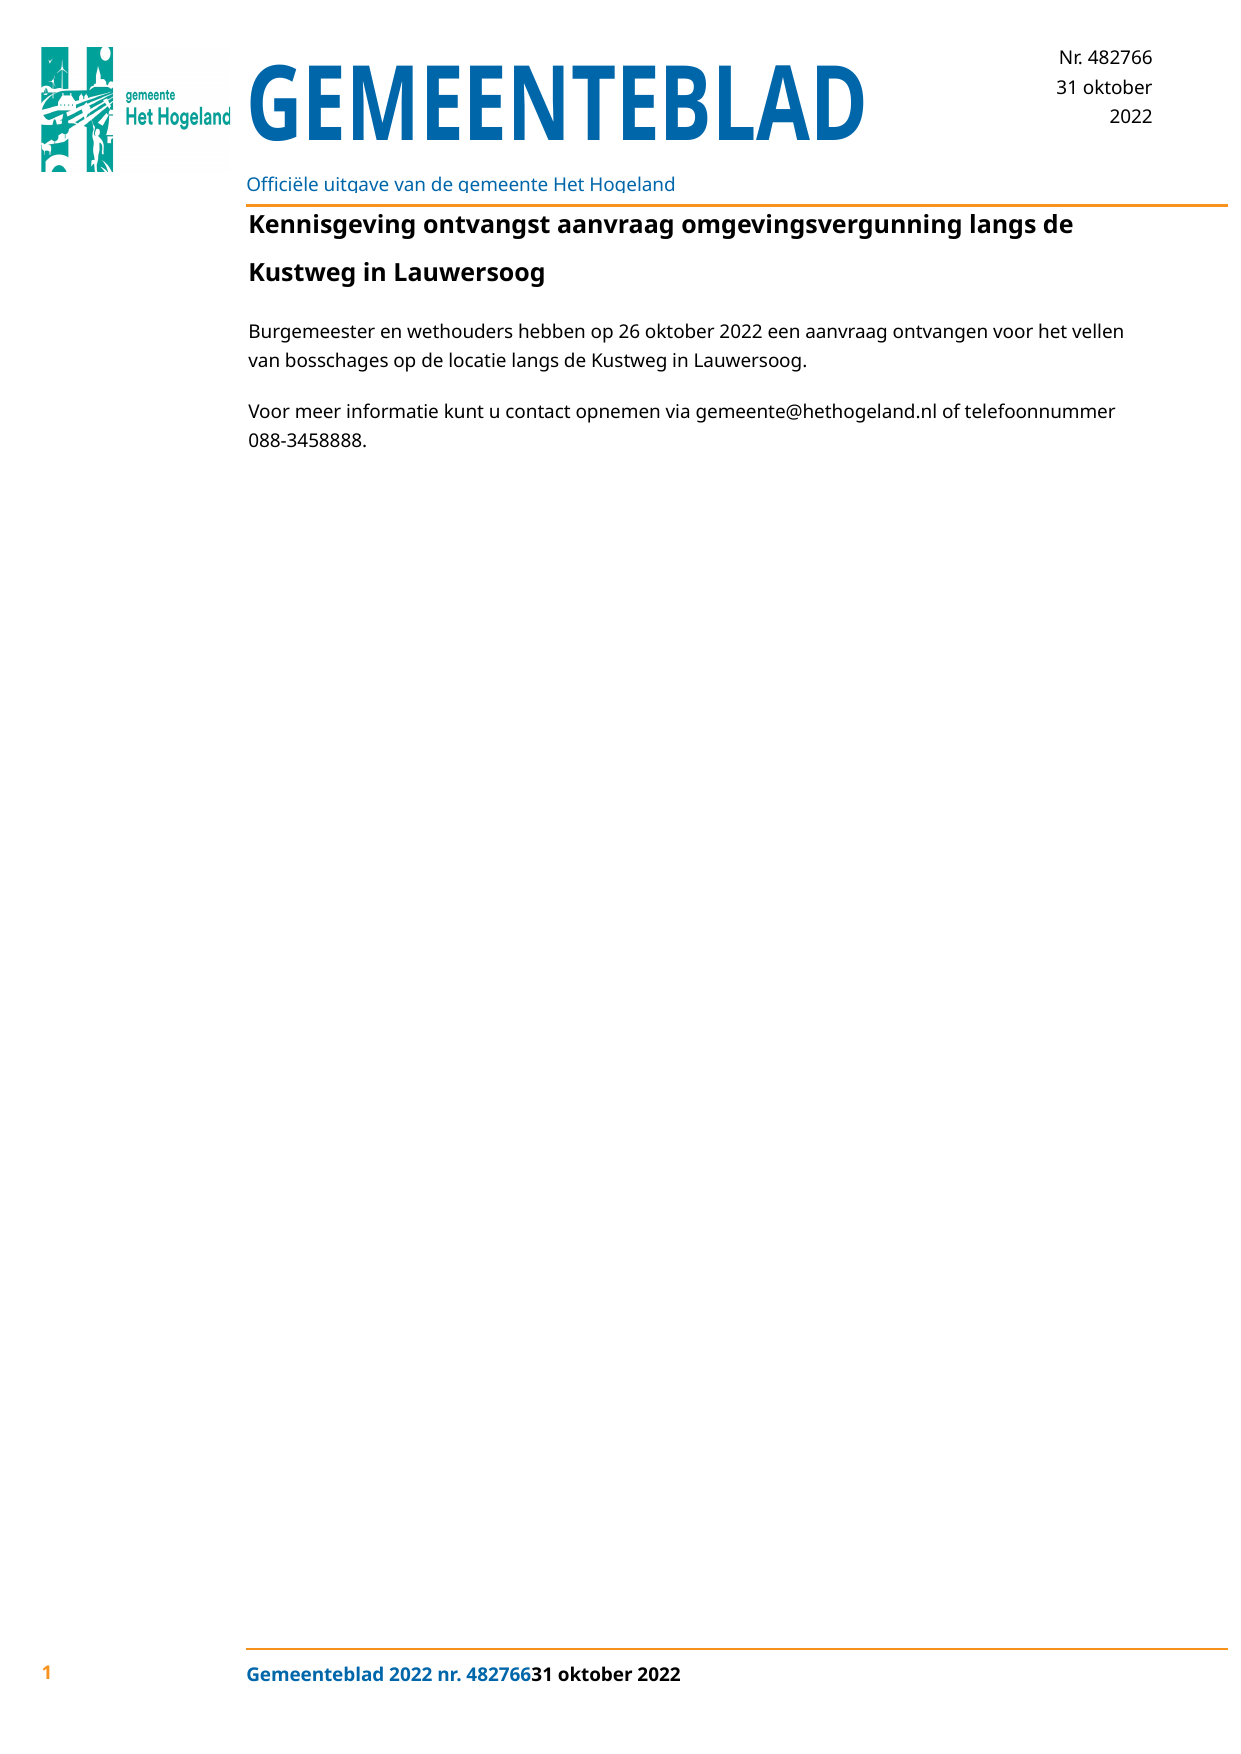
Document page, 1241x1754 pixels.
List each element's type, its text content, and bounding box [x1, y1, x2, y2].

text Kennisgeving ontvangst aanvraag omgevingsvergunning langs de Kustweg in Lauwersoog [248, 207, 1152, 288]
text Burgemeester en wethouders hebben op 26 oktober 2022 een aanvraag ontvangen voor het vellen van bosschages op de locatie langs de Kustweg in Lauwersoog. [248, 318, 1152, 373]
text Voor meer informatie kunt u contact opnemen via gemeente@hethogeland.nl of telefoonnummer 088-3458888. [248, 398, 1152, 453]
picture [41, 47, 231, 172]
